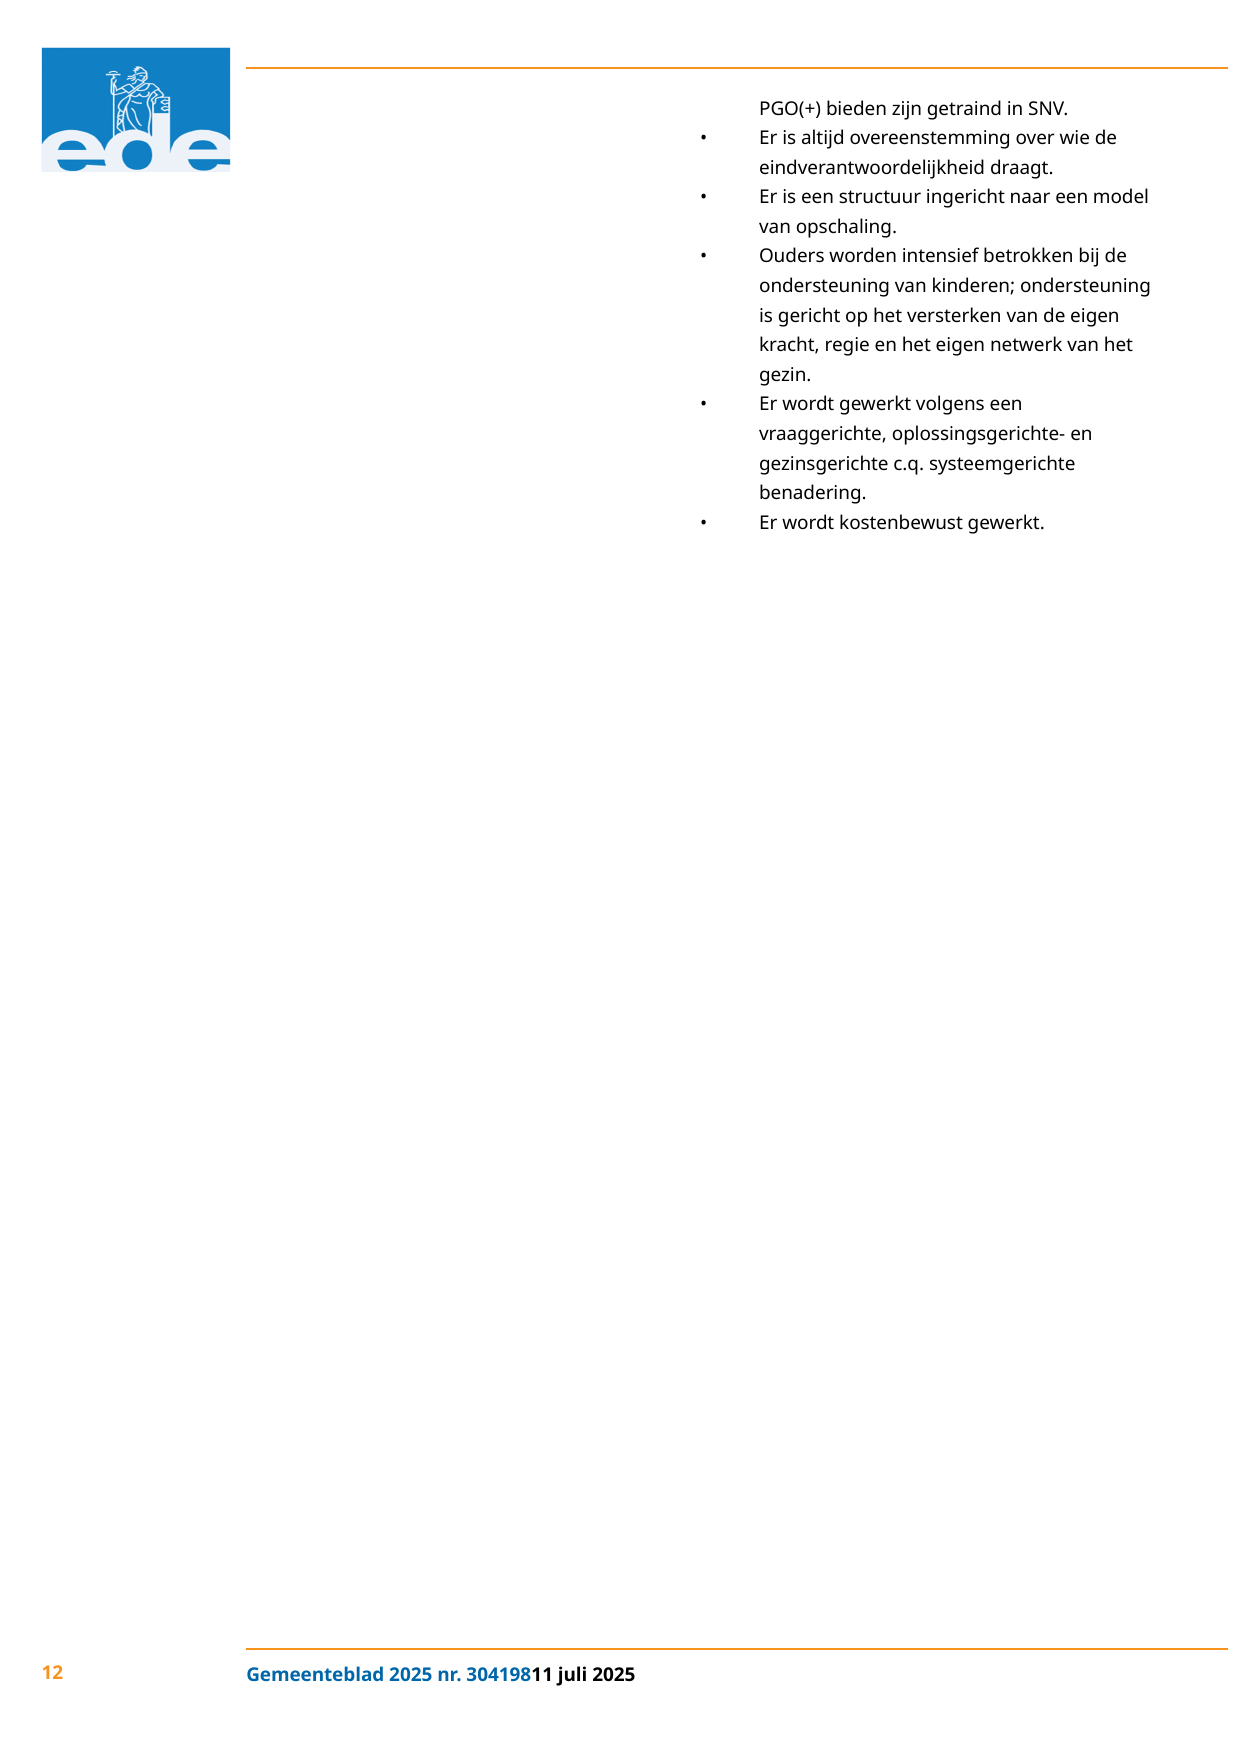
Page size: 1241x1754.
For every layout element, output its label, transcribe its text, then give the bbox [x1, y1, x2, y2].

picture [41, 47, 231, 172]
table_header [248, 95, 700, 535]
table_header PGO(+) bieden zijn getraind in SNV. Er is altijd overeenstemming over wie de eindverantwoordelijkheid draagt. Er is een structuur ingericht naar een model van opschaling. Ouders worden intensief betrokken bij de ondersteuning van kinderen; ondersteuning is gericht op het versterken van de eigen kracht, regie en het eigen netwerk van het gezin. Er wordt gewerkt volgens een vraaggerichte, oplossingsgerichte- en gezinsgerichte c.q. systeemgerichte benadering. Er wordt kostenbewust gewerkt. [700, 95, 1152, 535]
